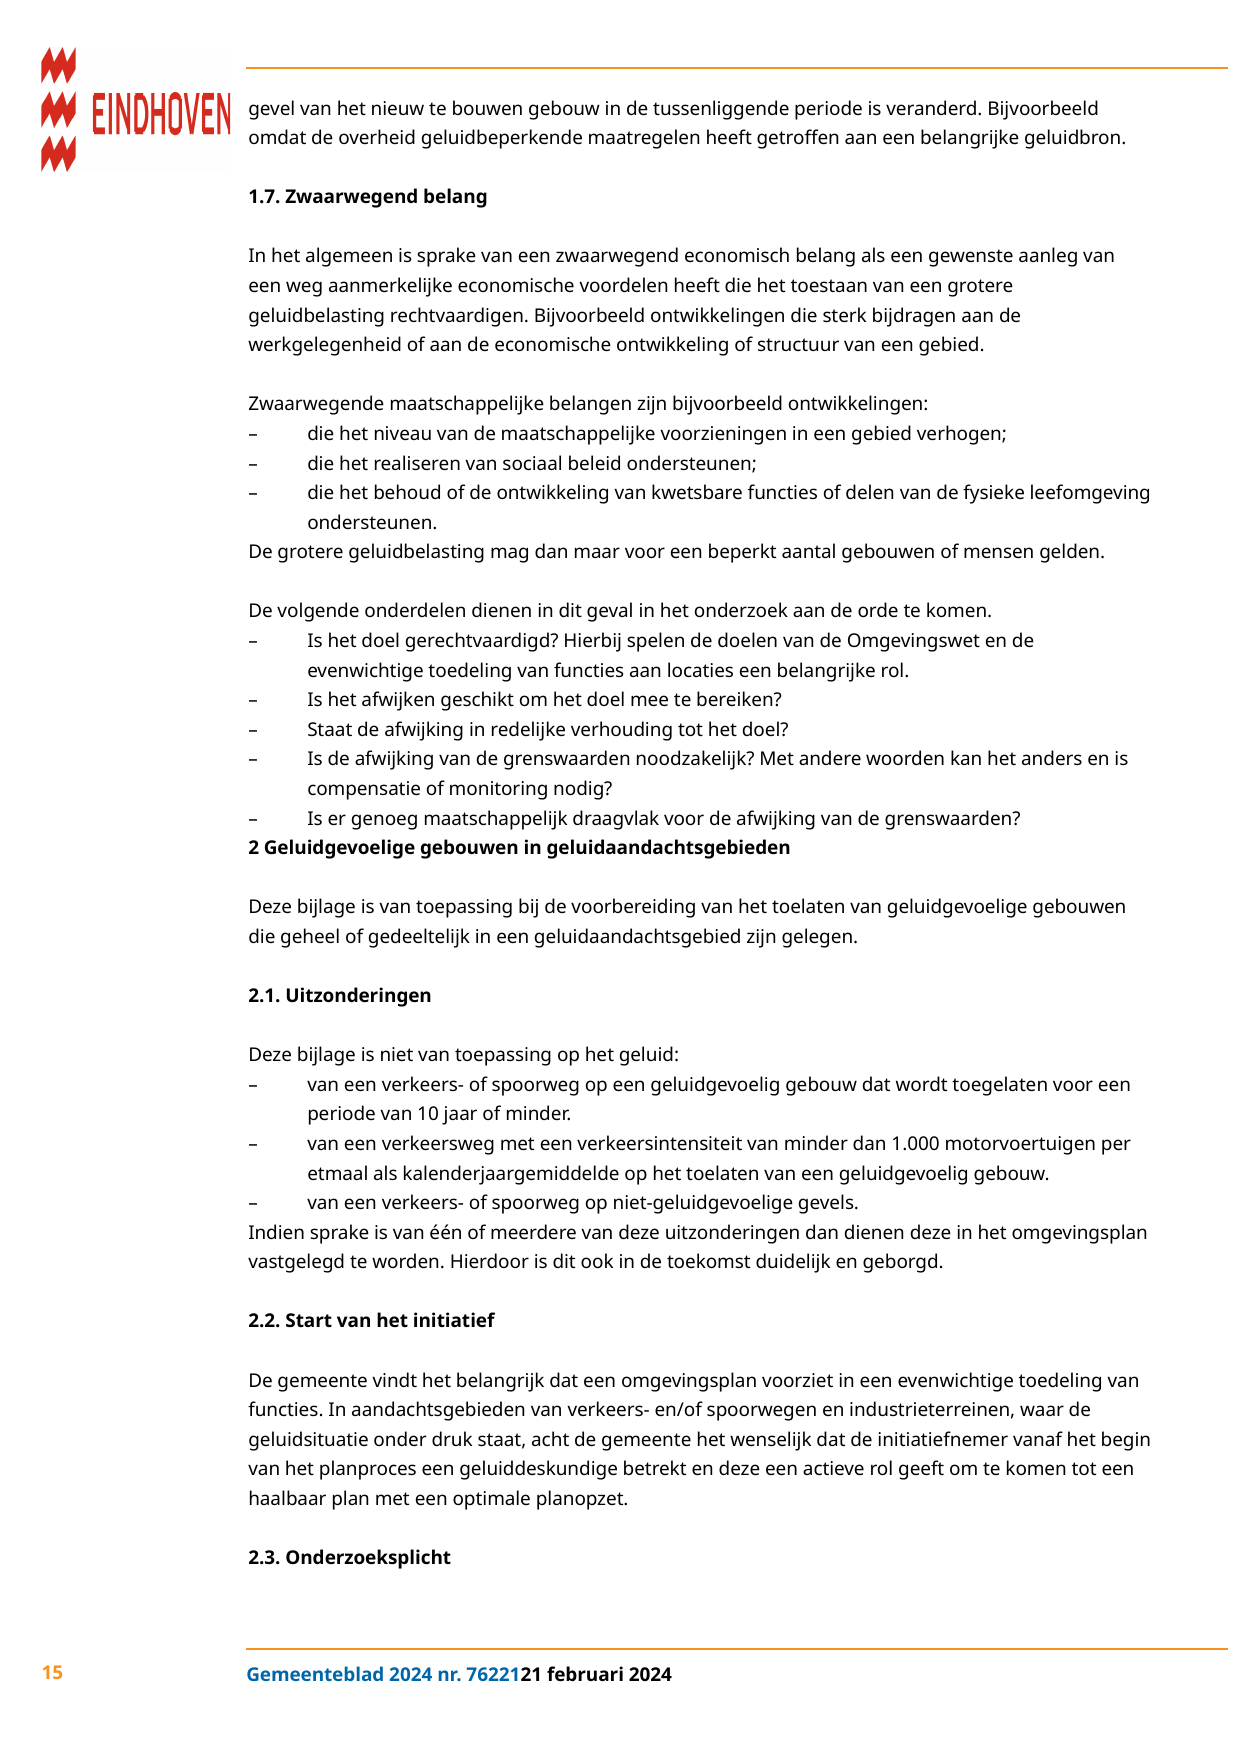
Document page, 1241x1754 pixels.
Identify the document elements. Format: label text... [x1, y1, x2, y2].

text 2 Geluidgevoelige gebouwen in geluidaandachtsgebieden [248, 834, 1152, 860]
list Staat de afwijking in redelijke verhouding tot het doel? [248, 716, 1152, 742]
list van een verkeers- of spoorweg op een geluidgevoelig gebouw dat wordt toegelaten voor een periode van 10 jaar of minder. [248, 1071, 1152, 1126]
list die het realiseren van sociaal beleid ondersteunen; [248, 450, 1152, 476]
text De grotere geluidbelasting mag dan maar voor een beperkt aantal gebouwen of mensen gelden. [248, 538, 1152, 564]
list Is de afwijking van de grenswaarden noodzakelijk? Met andere woorden kan het anders en is compensatie of monitoring nodig? [248, 746, 1152, 801]
list die het behoud of de ontwikkeling van kwetsbare functies of delen van de fysieke leefomgeving ondersteunen. [248, 479, 1152, 535]
text gevel van het nieuw te bouwen gebouw in de tussenliggende periode is veranderd. Bijvoorbeeld omdat de overheid geluidbeperkende maatregelen heeft getroffen aan een belangrijke geluidbron. [248, 95, 1152, 150]
text 2.2. Start van het initiatief [248, 1308, 1152, 1333]
text Zwaarwegende maatschappelijke belangen zijn bijvoorbeeld ontwikkelingen: [248, 391, 1152, 416]
text Deze bijlage is niet van toepassing op het geluid: [248, 1041, 1152, 1067]
list Is het afwijken geschikt om het doel mee te bereiken? [248, 686, 1152, 712]
text De volgende onderdelen dienen in dit geval in het onderzoek aan de orde te komen. [248, 598, 1152, 623]
text 1.7. Zwaarwegend belang [248, 183, 1152, 209]
list Is er genoeg maatschappelijk draagvlak voor de afwijking van de grenswaarden? [248, 805, 1152, 831]
list die het niveau van de maatschappelijke voorzieningen in een gebied verhogen; [248, 420, 1152, 446]
picture [41, 47, 231, 172]
list Is het doel gerechtvaardigd? Hierbij spelen de doelen van de Omgevingswet en de evenwichtige toedeling van functies aan locaties een belangrijke rol. [248, 627, 1152, 683]
text 2.3. Onderzoeksplicht [248, 1544, 1152, 1570]
text Deze bijlage is van toepassing bij de voorbereiding van het toelaten van geluidgevoelige gebouwen die geheel of gedeeltelijk in een geluidaandachtsgebied zijn gelegen. [248, 893, 1152, 949]
list van een verkeers- of spoorweg op niet-geluidgevoelige gevels. [248, 1189, 1152, 1215]
text 2.1. Uitzonderingen [248, 982, 1152, 1008]
list van een verkeersweg met een verkeersintensiteit van minder dan 1.000 motorvoertuigen per etmaal als kalenderjaargemiddelde op het toelaten van een geluidgevoelig gebouw. [248, 1130, 1152, 1186]
text In het algemeen is sprake van een zwaarwegend economisch belang als een gewenste aanleg van een weg aanmerkelijke economische voordelen heeft die het toestaan van een grotere geluidbelasting rechtvaardigen. Bijvoorbeeld ontwikkelingen die sterk bijdragen aan de werkgelegenheid of aan de economische ontwikkeling of structuur van een gebied. [248, 243, 1152, 357]
text Indien sprake is van één of meerdere van deze uitzonderingen dan dienen deze in het omgevingsplan vastgelegd te worden. Hierdoor is dit ook in de toekomst duidelijk en geborgd. [248, 1219, 1152, 1274]
text De gemeente vindt het belangrijk dat een omgevingsplan voorziet in een evenwichtige toedeling van functies. In aandachtsgebieden van verkeers- en/of spoorwegen en industrieterreinen, waar de geluidsituatie onder druk staat, acht de gemeente het wenselijk dat de initiatiefnemer vanaf het begin van het planproces een geluiddeskundige betrekt en deze een actieve rol geeft om te komen tot een haalbaar plan met een optimale planopzet. [248, 1367, 1152, 1511]
